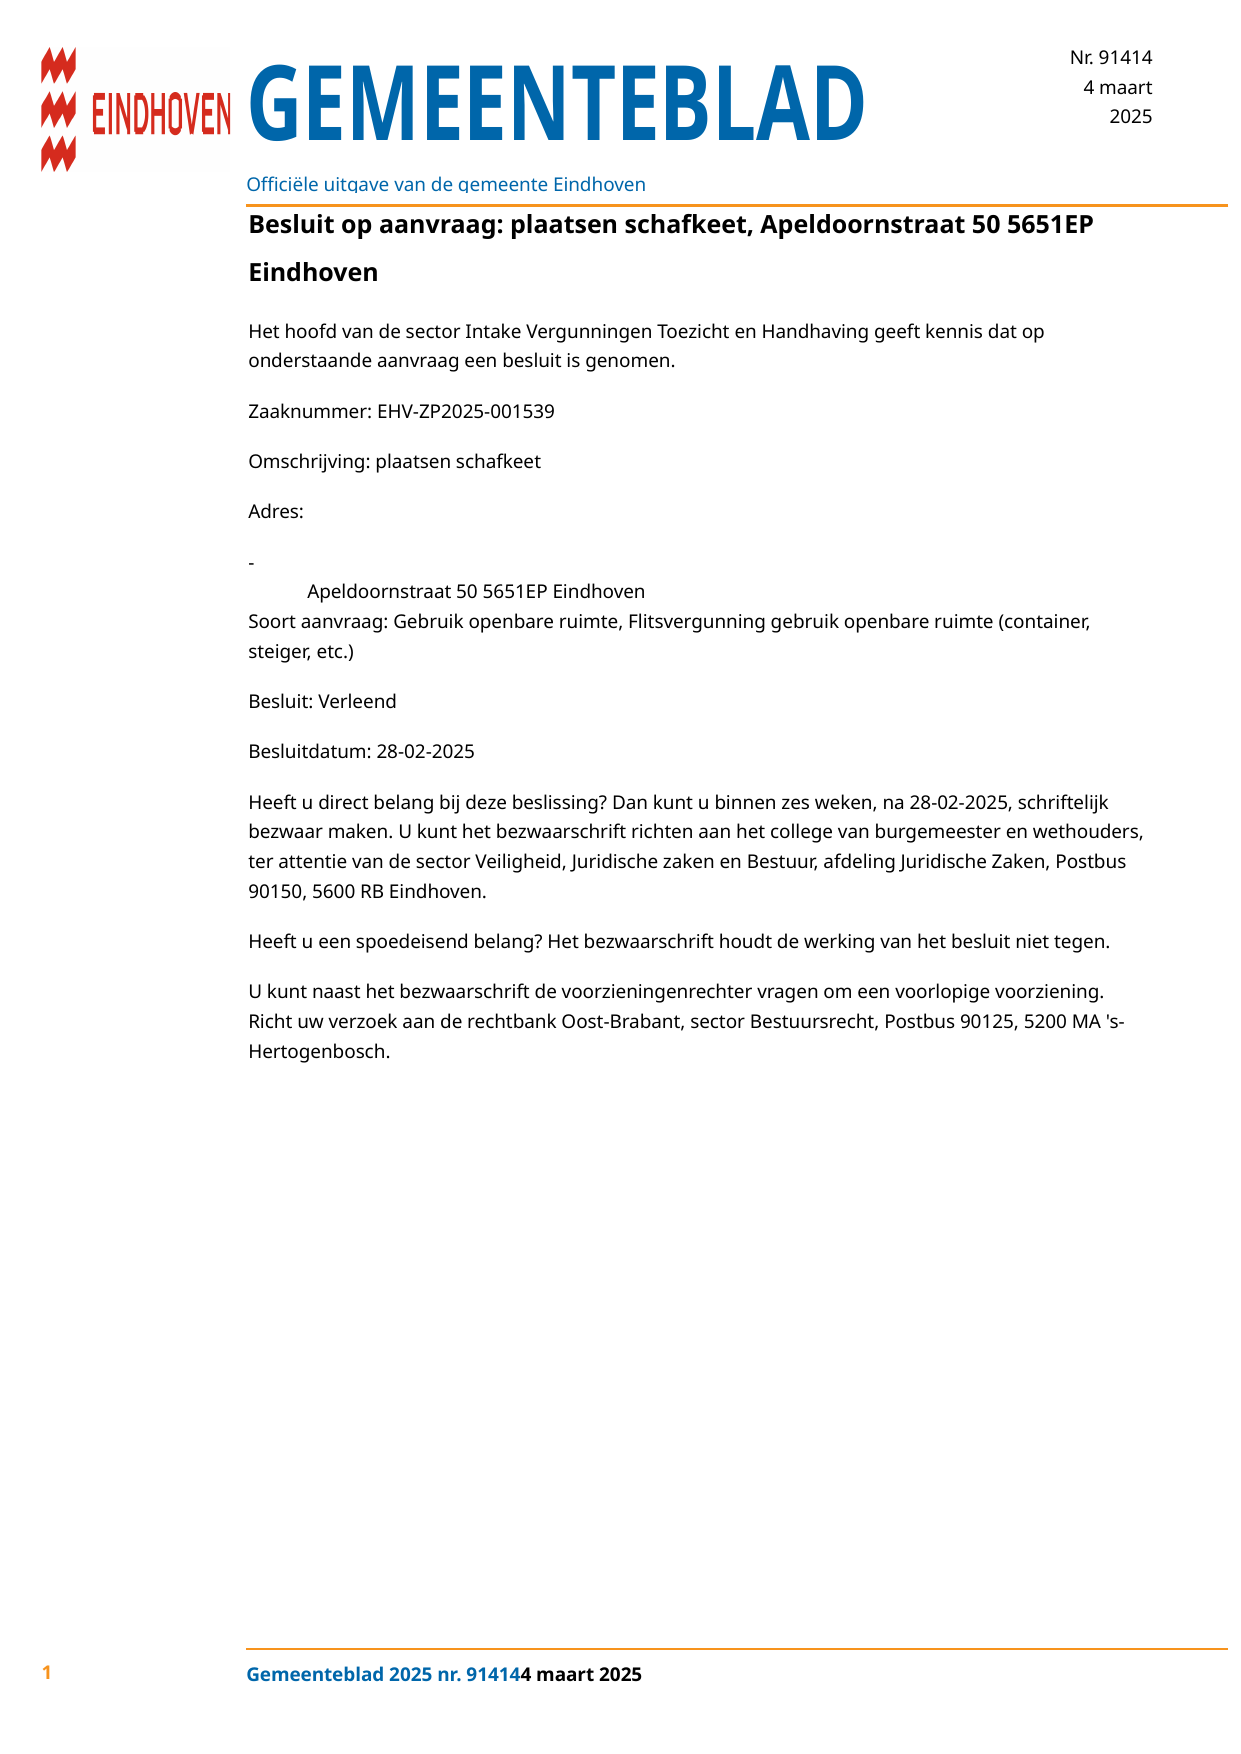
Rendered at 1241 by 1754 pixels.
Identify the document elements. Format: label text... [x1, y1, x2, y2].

text Besluitdatum: 28-02-2025 [248, 739, 1152, 764]
text Het hoofd van de sector Intake Vergunningen Toezicht en Handhaving geeft kennis dat op onderstaande aanvraag een besluit is genomen. [248, 318, 1152, 373]
text U kunt naast het bezwaarschrift de voorzieningenrechter vragen om een voorlopige voorziening. Richt uw verzoek aan de rechtbank Oost-Brabant, sector Bestuursrecht, Postbus 90125, 5200 MA 's-Hertogenbosch. [248, 979, 1152, 1064]
text Besluit op aanvraag: plaatsen schafkeet, Apeldoornstraat 50 5651EP Eindhoven [248, 207, 1152, 288]
text Besluit: Verleend [248, 688, 1152, 714]
picture [41, 47, 231, 172]
text Soort aanvraag: Gebruik openbare ruimte, Flitsvergunning gebruik openbare ruimte (container, steiger, etc.) [248, 608, 1152, 664]
text Heeft u een spoedeisend belang? Het bezwaarschrift houdt de werking van het besluit niet tegen. [248, 928, 1152, 954]
text Heeft u direct belang bij deze beslissing? Dan kunt u binnen zes weken, na 28-02-2025, schriftelijk bezwaar maken. U kunt het bezwaarschrift richten aan het college van burgemeester en wethouders, ter attentie van de sector Veiligheid, Juridische zaken en Bestuur, afdeling Juridische Zaken, Postbus 90150, 5600 RB Eindhoven. [248, 789, 1152, 904]
list Apeldoornstraat 50 5651EP Eindhoven [248, 579, 1152, 604]
text Zaaknummer: EHV-ZP2025-001539 [248, 398, 1152, 424]
text Omschrijving: plaatsen schafkeet [248, 448, 1152, 474]
text Adres: [248, 499, 1152, 524]
